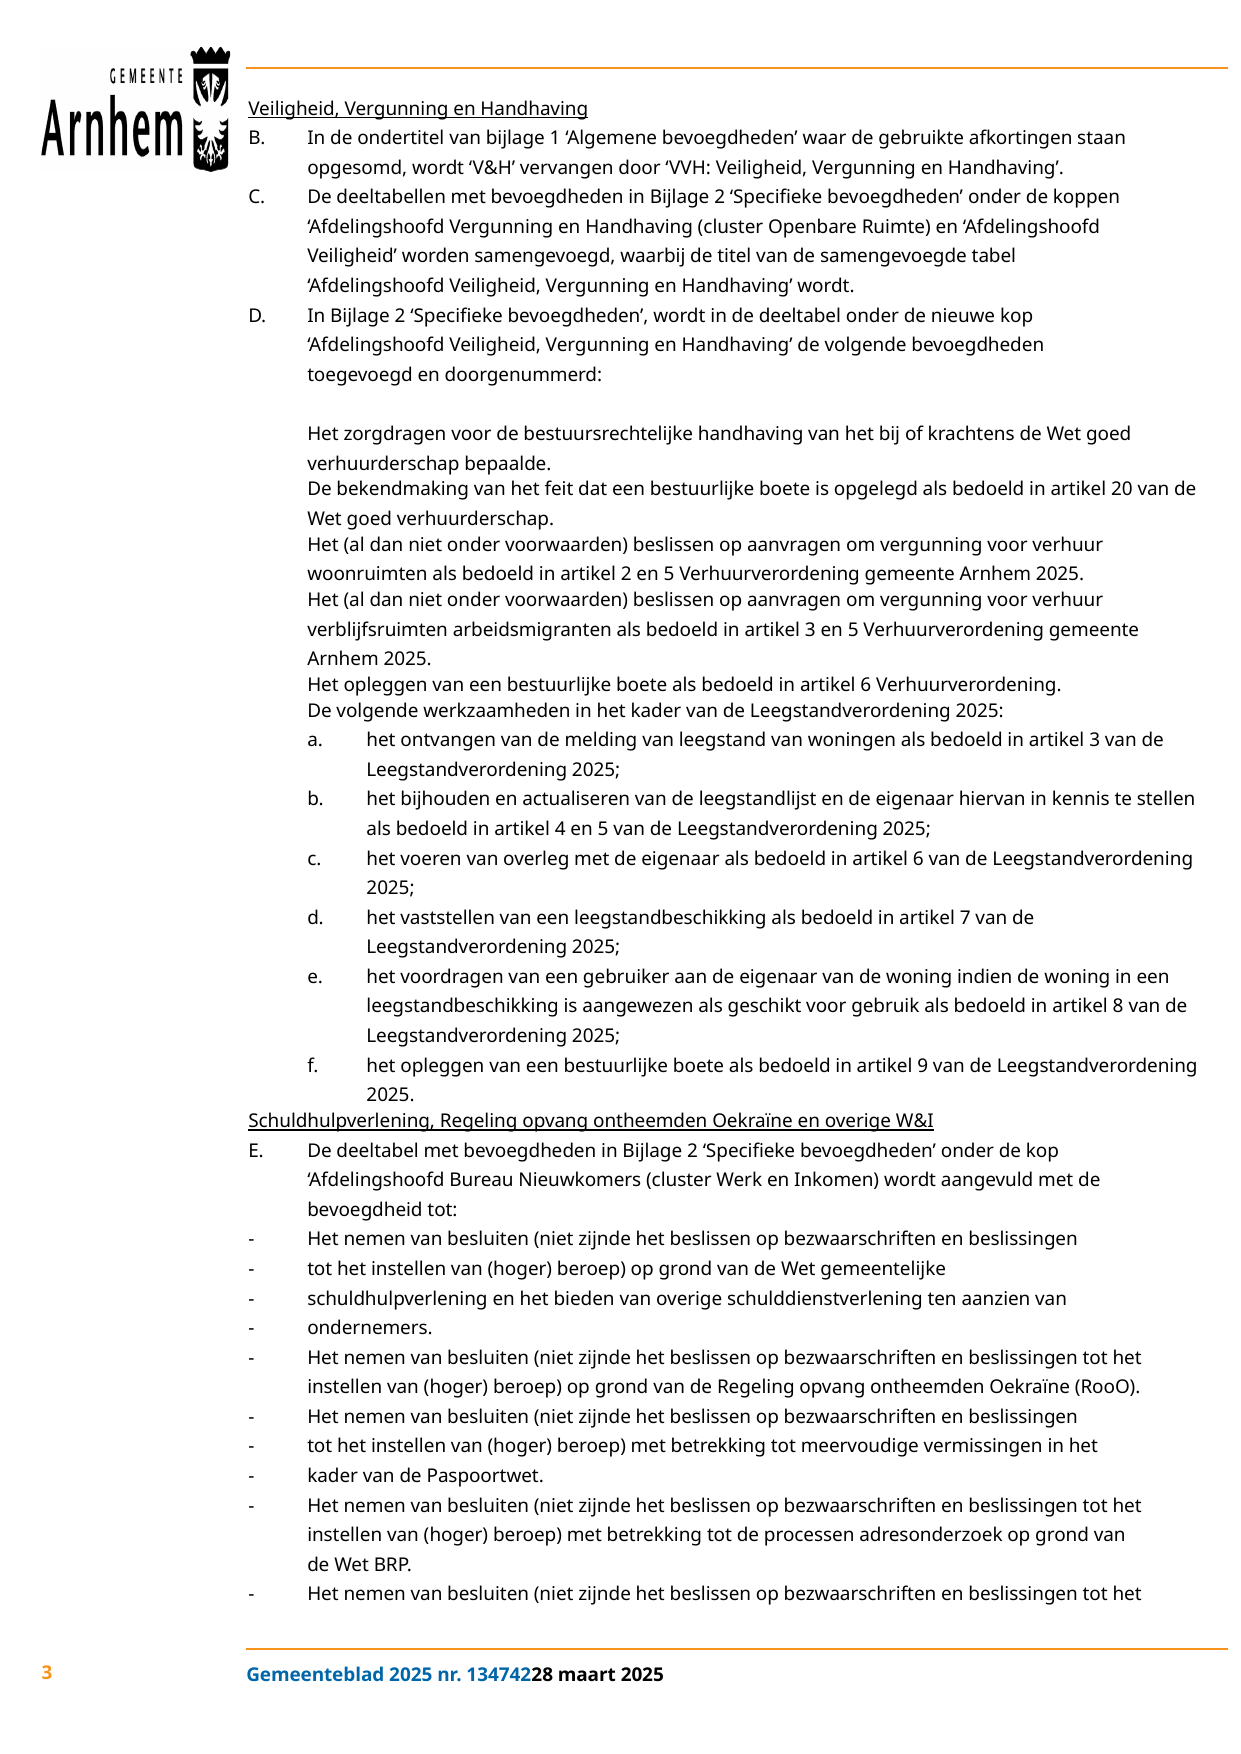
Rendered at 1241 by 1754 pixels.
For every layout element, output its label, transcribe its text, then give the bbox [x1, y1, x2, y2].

text Schuldhulpverlening, Regeling opvang ontheemden Oekraïne en overige W&I [248, 1107, 1152, 1133]
list Het nemen van besluiten (niet zijnde het beslissen op bezwaarschriften en beslissingen [248, 1403, 1152, 1429]
list schuldhulpverlening en het bieden van overige schulddienstverlening ten aanzien van [248, 1285, 1152, 1311]
table_cell Het (al dan niet onder voorwaarden) beslissen op aanvragen om vergunning voor verhuur verblijfsruimten arbeidsmigranten als bedoeld in artikel 3 en 5 Verhuurverordening gemeente Arnhem 2025. [307, 586, 1211, 671]
list In de ondertitel van bijlage 1 ‘Algemene bevoegdheden’ waar de gebruikte afkortingen staan opgesomd, wordt ‘V&H’ vervangen door ‘VVH: Veiligheid, Vergunning en Handhaving’. [248, 124, 1152, 180]
list ondernemers. [248, 1314, 1152, 1340]
table_header Het zorgdragen voor de bestuursrechtelijke handhaving van het bij of krachtens de Wet goed verhuurderschap bepaalde. [307, 420, 1211, 476]
text Veiligheid, Vergunning en Handhaving [248, 95, 1152, 121]
list De deeltabel met bevoegdheden in Bijlage 2 ‘Specifieke bevoegdheden’ onder de kop ‘Afdelingshoofd Bureau Nieuwkomers (cluster Werk en Inkomen) wordt aangevuld met de bevoegdheid tot: [248, 1137, 1152, 1222]
list Het nemen van besluiten (niet zijnde het beslissen op bezwaarschriften en beslissingen tot het instellen van (hoger) beroep) op grond van de Regeling opvang ontheemden Oekraïne (RooO). [248, 1344, 1152, 1399]
list In Bijlage 2 ‘Specifieke bevoegdheden’, wordt in de deeltabel onder de nieuwe kop ‘Afdelingshoofd Veiligheid, Vergunning en Handhaving’ de volgende bevoegdheden toegevoegd en doorgenummerd: [248, 302, 1152, 387]
table_cell De volgende werkzaamheden in het kader van de Leegstandverordening 2025: het ontvangen van de melding van leegstand van woningen als bedoeld in artikel 3 van de Leegstandverordening 2025; het bijhouden en actualiseren van de leegstandlijst en de eigenaar hiervan in kennis te stellen als bedoeld in artikel 4 en 5 van de Leegstandverordening 2025; het voeren van overleg met de eigenaar als bedoeld in artikel 6 van de Leegstandverordening 2025; het vaststellen van een leegstandbeschikking als bedoeld in artikel 7 van de Leegstandverordening 2025; het voordragen van een gebruiker aan de eigenaar van de woning indien de woning in een leegstandbeschikking is aangewezen als geschikt voor gebruik als bedoeld in artikel 8 van de Leegstandverordening 2025; het opleggen van een bestuurlijke boete als bedoeld in artikel 9 van de Leegstandverordening 2025. [307, 697, 1211, 1107]
list tot het instellen van (hoger) beroep) op grond van de Wet gemeentelijke [248, 1255, 1152, 1281]
table_cell Het opleggen van een bestuurlijke boete als bedoeld in artikel 6 Verhuurverordening. [307, 671, 1211, 697]
list Het nemen van besluiten (niet zijnde het beslissen op bezwaarschriften en beslissingen tot het instellen van (hoger) beroep) met betrekking tot de processen adresonderzoek op grond van de Wet BRP. [248, 1492, 1152, 1577]
table_cell Het (al dan niet onder voorwaarden) beslissen op aanvragen om vergunning voor verhuur woonruimten als bedoeld in artikel 2 en 5 Verhuurverordening gemeente Arnhem 2025. [307, 531, 1211, 586]
list Het nemen van besluiten (niet zijnde het beslissen op bezwaarschriften en beslissingen [248, 1226, 1152, 1251]
picture [41, 47, 231, 172]
table_cell De bekendmaking van het feit dat een bestuurlijke boete is opgelegd als bedoeld in artikel 20 van de Wet goed verhuurderschap. [307, 476, 1211, 531]
list De deeltabellen met bevoegdheden in Bijlage 2 ‘Specifieke bevoegdheden’ onder de koppen ‘Afdelingshoofd Vergunning en Handhaving (cluster Openbare Ruimte) en ‘Afdelingshoofd Veiligheid’ worden samengevoegd, waarbij de titel van de samengevoegde tabel ‘Afdelingshoofd Veiligheid, Vergunning en Handhaving’ wordt. [248, 183, 1152, 298]
list tot het instellen van (hoger) beroep) met betrekking tot meervoudige vermissingen in het [248, 1433, 1152, 1458]
list Het nemen van besluiten (niet zijnde het beslissen op bezwaarschriften en beslissingen tot het [248, 1581, 1152, 1606]
list kader van de Paspoortwet. [248, 1462, 1152, 1488]
